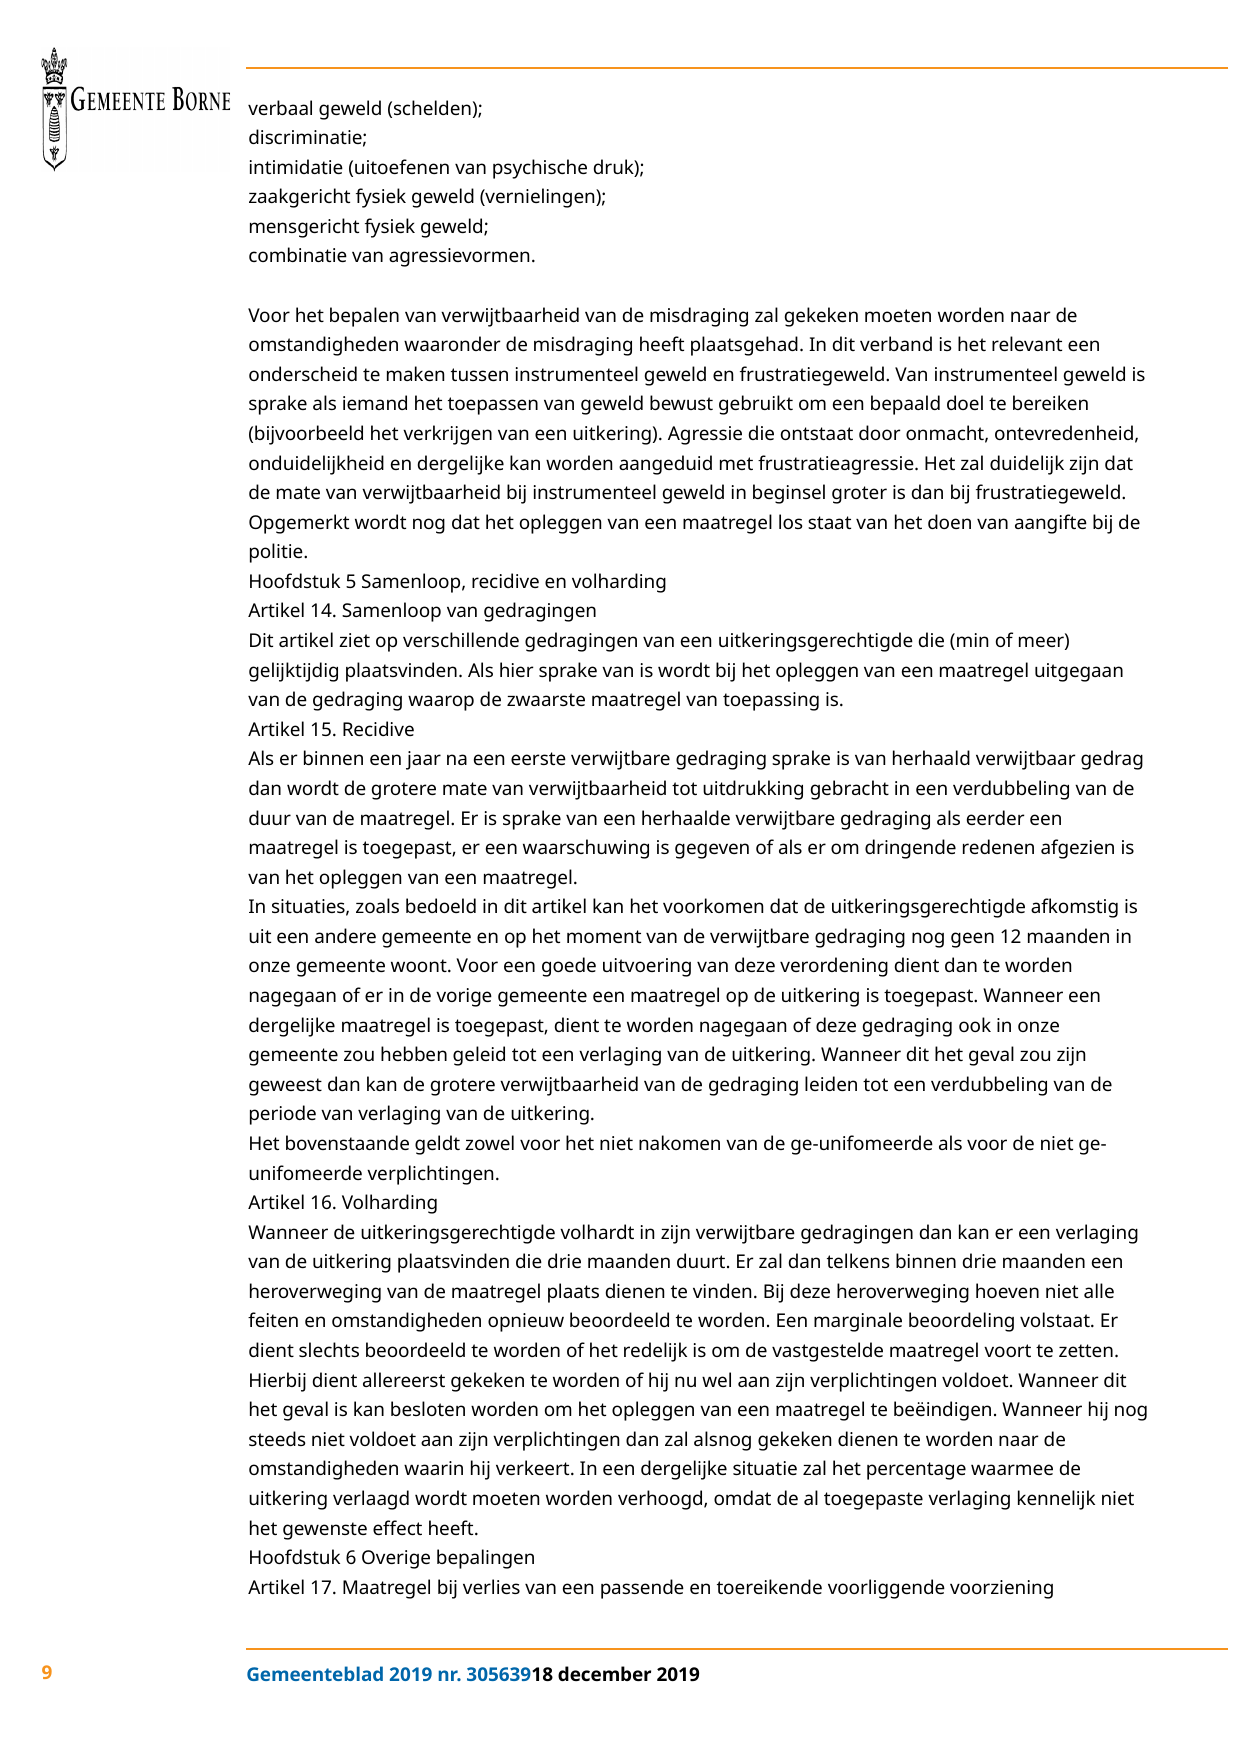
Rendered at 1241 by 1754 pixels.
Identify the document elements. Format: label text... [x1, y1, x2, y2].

text intimidatie (uitoefenen van psychische druk); [248, 154, 1152, 180]
text Artikel 15. Recidive [248, 716, 1152, 742]
text Artikel 16. Volharding [248, 1189, 1152, 1215]
text combinatie van agressievormen. [248, 243, 1152, 268]
text Artikel 17. Maatregel bij verlies van een passende en toereikende voorliggende voorziening [248, 1574, 1152, 1600]
text Het bovenstaande geldt zowel voor het niet nakomen van de ge-unifomeerde als voor de niet ge-unifomeerde verplichtingen. [248, 1130, 1152, 1186]
text Als er binnen een jaar na een eerste verwijtbare gedraging sprake is van herhaald verwijtbaar gedrag dan wordt de grotere mate van verwijtbaarheid tot uitdrukking gebracht in een verdubbeling van de duur van de maatregel. Er is sprake van een herhaalde verwijtbare gedraging als eerder een maatregel is toegepast, er een waarschuwing is gegeven of als er om dringende redenen afgezien is van het opleggen van een maatregel. [248, 746, 1152, 890]
text Hoofdstuk 6 Overige bepalingen [248, 1544, 1152, 1570]
text Hoofdstuk 5 Samenloop, recidive en volharding [248, 568, 1152, 594]
text Dit artikel ziet op verschillende gedragingen van een uitkeringsgerechtigde die (min of meer) gelijktijdig plaatsvinden. Als hier sprake van is wordt bij het opleggen van een maatregel uitgegaan van de gedraging waarop de zwaarste maatregel van toepassing is. [248, 627, 1152, 712]
text In situaties, zoals bedoeld in dit artikel kan het voorkomen dat de uitkeringsgerechtigde afkomstig is uit een andere gemeente en op het moment van de verwijtbare gedraging nog geen 12 maanden in onze gemeente woont. Voor een goede uitvoering van deze verordening dient dan te worden nagegaan of er in de vorige gemeente een maatregel op de uitkering is toegepast. Wanneer een dergelijke maatregel is toegepast, dient te worden nagegaan of deze gedraging ook in onze gemeente zou hebben geleid tot een verlaging van de uitkering. Wanneer dit het geval zou zijn geweest dan kan de grotere verwijtbaarheid van de gedraging leiden tot een verdubbeling van de periode van verlaging van de uitkering. [248, 893, 1152, 1126]
text discriminatie; [248, 124, 1152, 150]
text Wanneer de uitkeringsgerechtigde volhardt in zijn verwijtbare gedragingen dan kan er een verlaging van de uitkering plaatsvinden die drie maanden duurt. Er zal dan telkens binnen drie maanden een heroverweging van de maatregel plaats dienen te vinden. Bij deze heroverweging hoeven niet alle feiten en omstandigheden opnieuw beoordeeld te worden. Een marginale beoordeling volstaat. Er dient slechts beoordeeld te worden of het redelijk is om de vastgestelde maatregel voort te zetten. Hierbij dient allereerst gekeken te worden of hij nu wel aan zijn verplichtingen voldoet. Wanneer dit het geval is kan besloten worden om het opleggen van een maatregel te beëindigen. Wanneer hij nog steeds niet voldoet aan zijn verplichtingen dan zal alsnog gekeken dienen te worden naar de omstandigheden waarin hij verkeert. In een dergelijke situatie zal het percentage waarmee de uitkering verlaagd wordt moeten worden verhoogd, omdat de al toegepaste verlaging kennelijk niet het gewenste effect heeft. [248, 1219, 1152, 1541]
picture [41, 47, 231, 172]
text Opgemerkt wordt nog dat het opleggen van een maatregel los staat van het doen van aangifte bij de politie. [248, 509, 1152, 564]
text mensgericht fysiek geweld; [248, 213, 1152, 239]
text zaakgericht fysiek geweld (vernielingen); [248, 183, 1152, 209]
text Artikel 14. Samenloop van gedragingen [248, 598, 1152, 623]
text Voor het bepalen van verwijtbaarheid van de misdraging zal gekeken moeten worden naar de omstandigheden waaronder de misdraging heeft plaatsgehad. In dit verband is het relevant een onderscheid te maken tussen instrumenteel geweld en frustratiegeweld. Van instrumenteel geweld is sprake als iemand het toepassen van geweld bewust gebruikt om een bepaald doel te bereiken (bijvoorbeeld het verkrijgen van een uitkering). Agressie die ontstaat door onmacht, ontevredenheid, onduidelijkheid en dergelijke kan worden aangeduid met frustratieagressie. Het zal duidelijk zijn dat de mate van verwijtbaarheid bij instrumenteel geweld in beginsel groter is dan bij frustratiegeweld. [248, 302, 1152, 505]
text verbaal geweld (schelden); [248, 95, 1152, 121]
